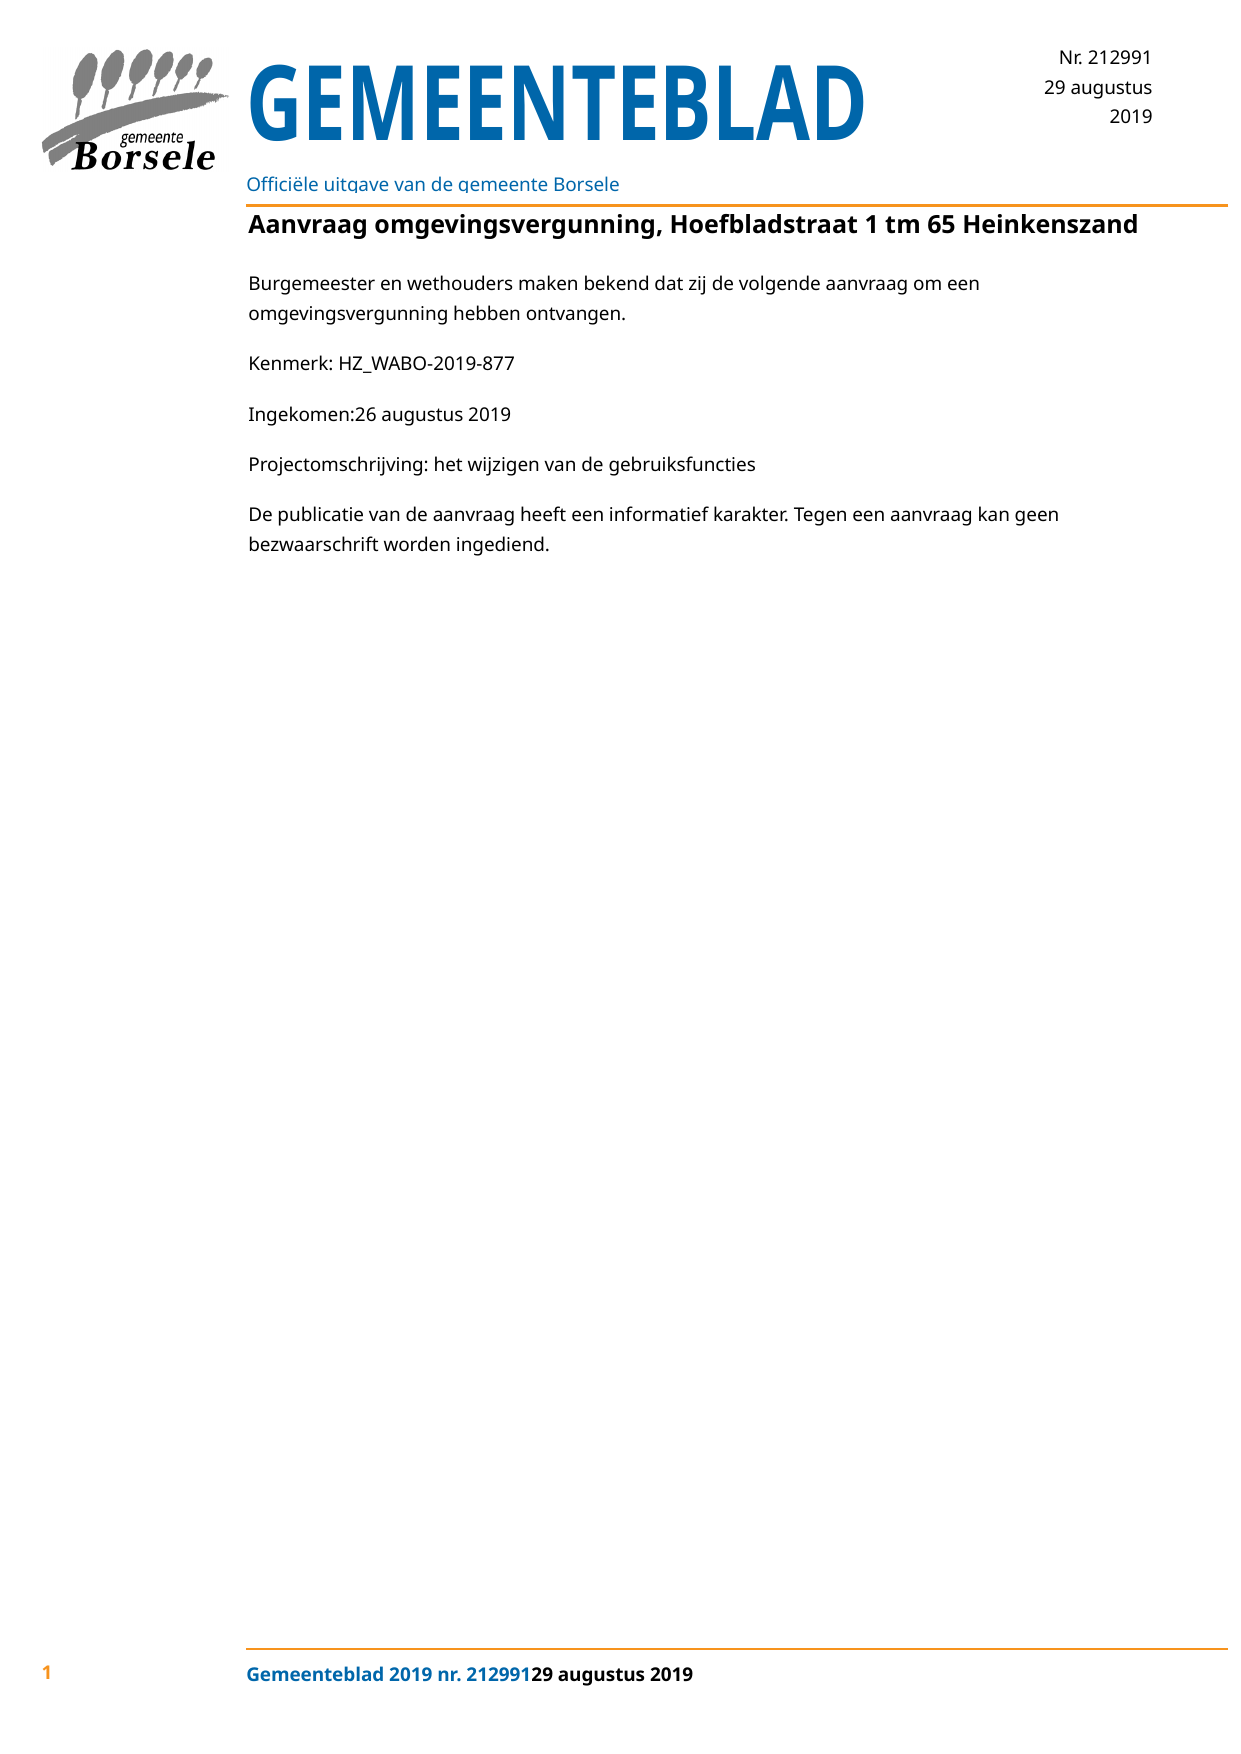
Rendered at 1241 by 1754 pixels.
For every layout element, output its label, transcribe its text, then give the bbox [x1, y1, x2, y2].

text Burgemeester en wethouders maken bekend dat zij de volgende aanvraag om een omgevingsvergunning hebben ontvangen. [248, 270, 1152, 326]
text Ingekomen:26 augustus 2019 [248, 401, 1152, 426]
text Kenmerk: HZ_WABO-2019-877 [248, 350, 1152, 376]
text Projectomschrijving: het wijzigen van de gebruiksfuncties [248, 451, 1152, 477]
text Aanvraag omgevingsvergunning, Hoefbladstraat 1 tm 65 Heinkenszand [248, 207, 1152, 241]
picture [41, 47, 231, 172]
text De publicatie van de aanvraag heeft een informatief karakter. Tegen een aanvraag kan geen bezwaarschrift worden ingediend. [248, 502, 1152, 557]
